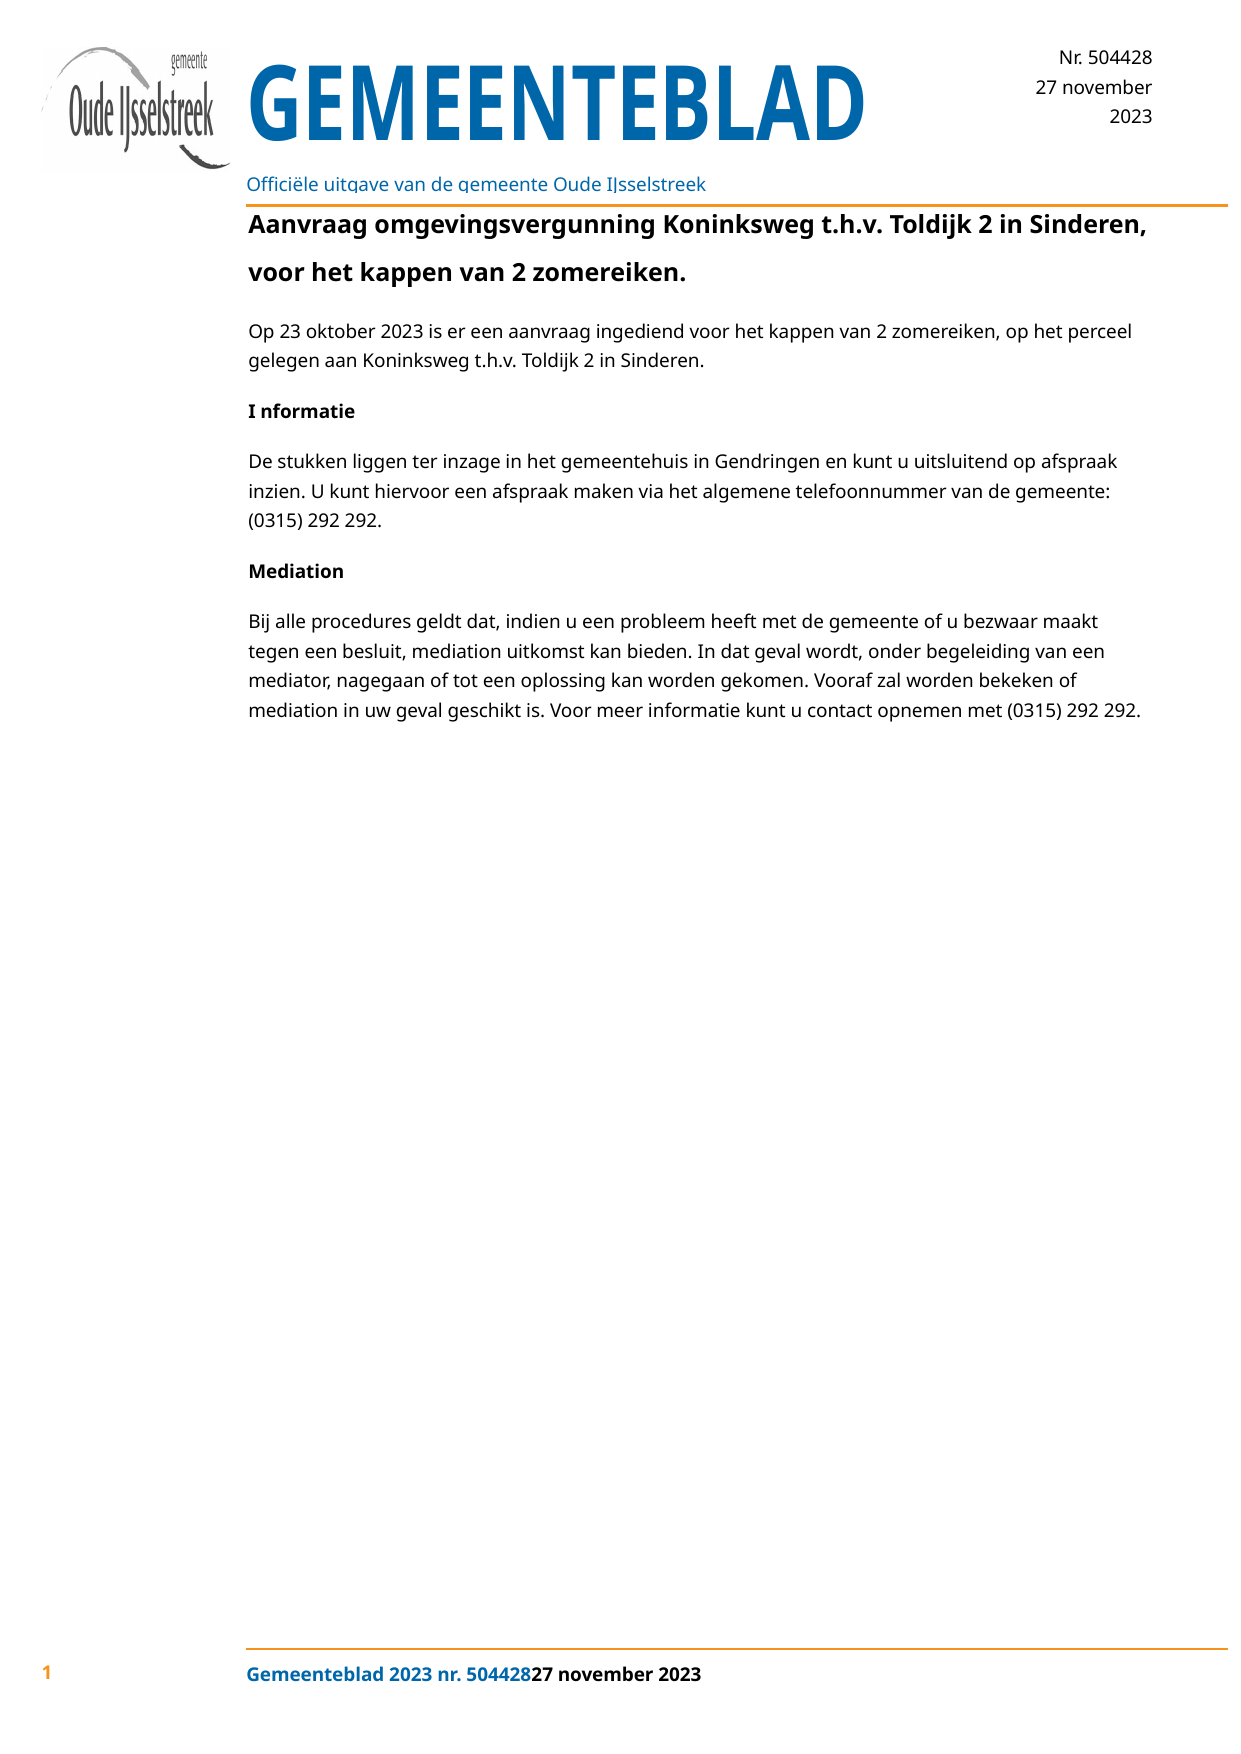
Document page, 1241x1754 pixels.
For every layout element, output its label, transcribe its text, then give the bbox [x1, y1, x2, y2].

text De stukken liggen ter inzage in het gemeentehuis in Gendringen en kunt u uitsluitend op afspraak inzien. U kunt hiervoor een afspraak maken via het algemene telefoonnummer van de gemeente: (0315) 292 292. [248, 448, 1152, 533]
text I nformatie [248, 398, 1152, 424]
text Mediation [248, 558, 1152, 584]
picture [41, 47, 231, 172]
text Aanvraag omgevingsvergunning Koninksweg t.h.v. Toldijk 2 in Sinderen, voor het kappen van 2 zomereiken. [248, 207, 1152, 288]
text Bij alle procedures geldt dat, indien u een probleem heeft met de gemeente of u bezwaar maakt tegen een besluit, mediation uitkomst kan bieden. In dat geval wordt, onder begeleiding van een mediator, nagegaan of tot een oplossing kan worden gekomen. Vooraf zal worden bekeken of mediation in uw geval geschikt is. Voor meer informatie kunt u contact opnemen met (0315) 292 292. [248, 608, 1152, 723]
text Op 23 oktober 2023 is er een aanvraag ingediend voor het kappen van 2 zomereiken, op het perceel gelegen aan Koninksweg t.h.v. Toldijk 2 in Sinderen. [248, 318, 1152, 373]
